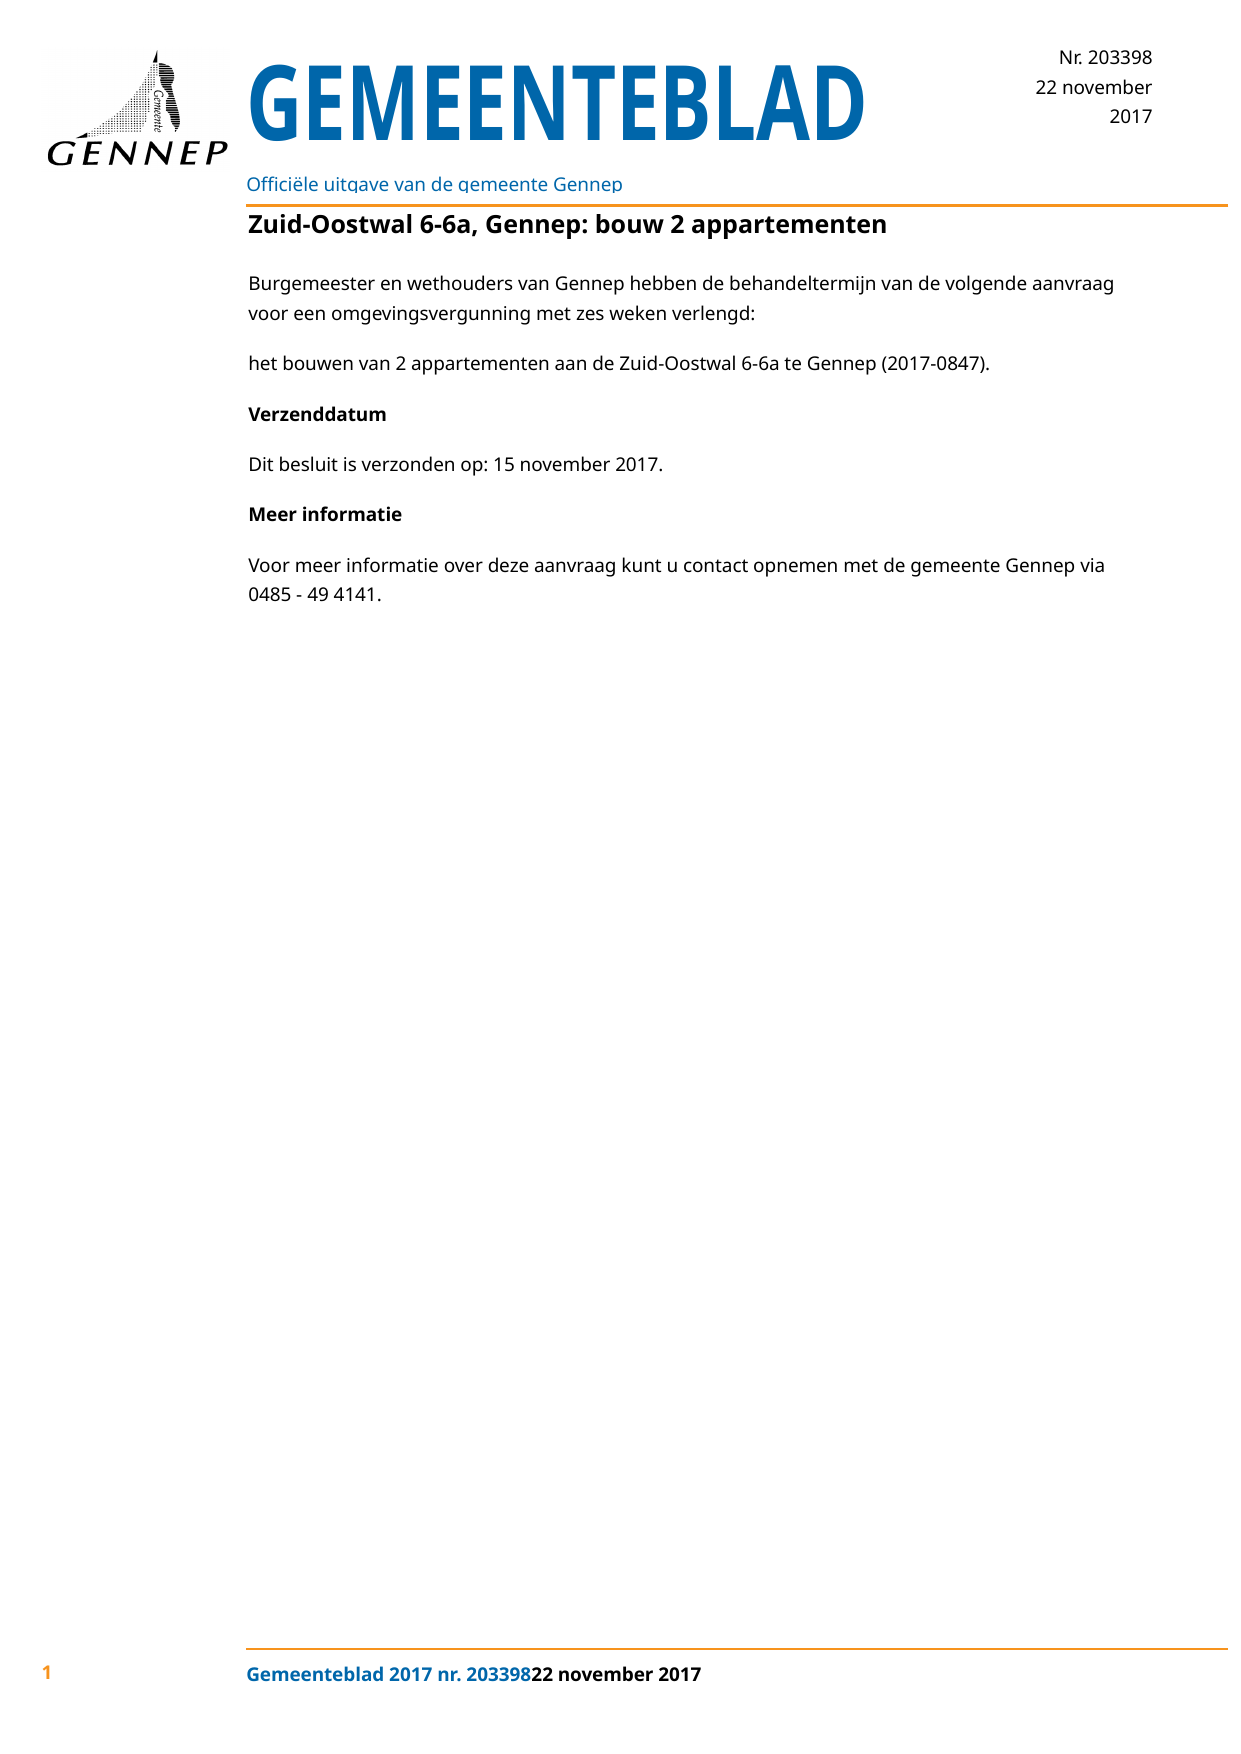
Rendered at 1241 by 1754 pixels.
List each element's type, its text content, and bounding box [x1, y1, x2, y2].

text Voor meer informatie over deze aanvraag kunt u contact opnemen met de gemeente Gennep via 0485 - 49 4141. [248, 552, 1152, 607]
text Verzenddatum [248, 401, 1152, 426]
text Meer informatie [248, 502, 1152, 527]
text Zuid-Oostwal 6-6a, Gennep: bouw 2 appartementen [248, 207, 1152, 241]
picture [41, 47, 231, 172]
text Dit besluit is verzonden op: 15 november 2017. [248, 451, 1152, 477]
text Burgemeester en wethouders van Gennep hebben de behandeltermijn van de volgende aanvraag voor een omgevingsvergunning met zes weken verlengd: [248, 270, 1152, 326]
text het bouwen van 2 appartementen aan de Zuid-Oostwal 6-6a te Gennep (2017-0847). [248, 350, 1152, 376]
